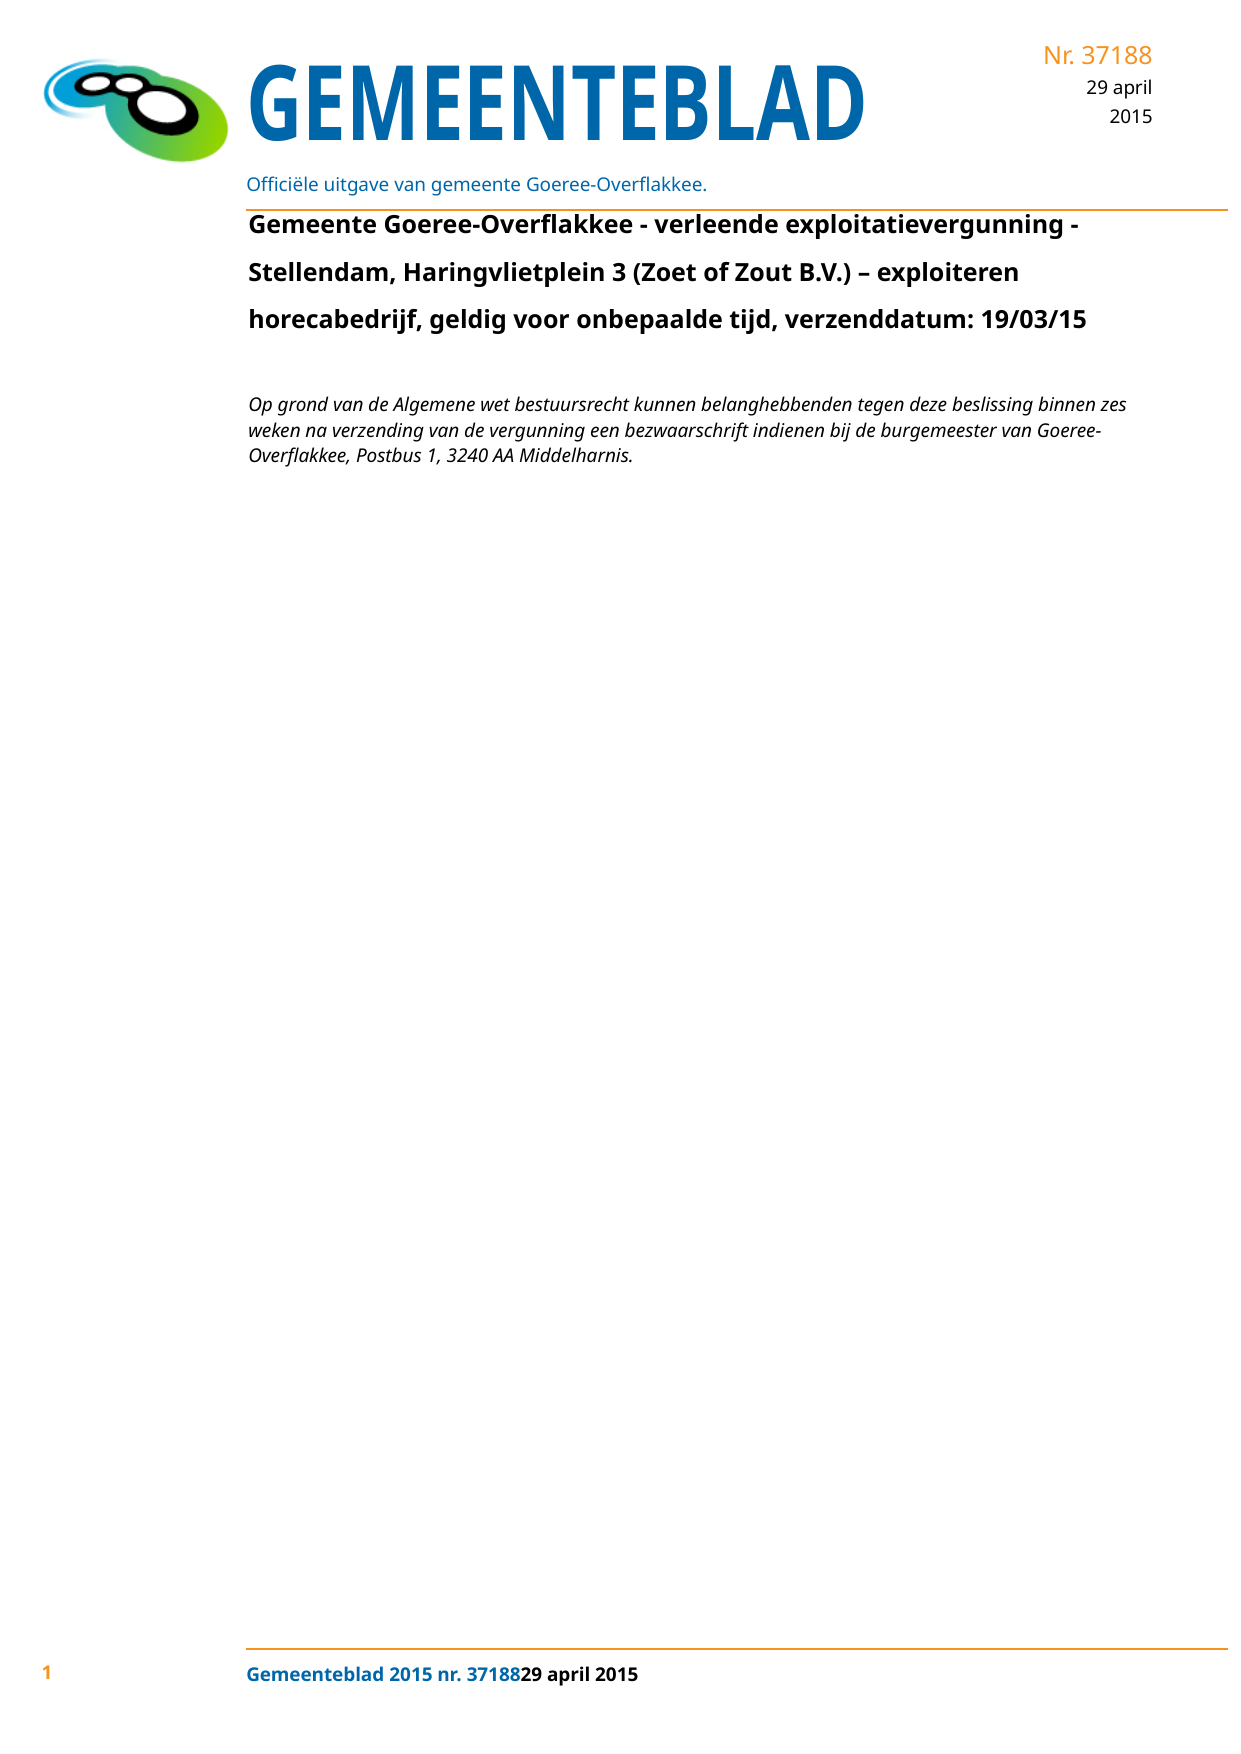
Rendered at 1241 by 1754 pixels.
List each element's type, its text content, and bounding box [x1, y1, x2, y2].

picture [41, 47, 231, 172]
text Op grond van de Algemene wet bestuursrecht kunnen belanghebbenden tegen deze beslissing binnen zes weken na verzending van de vergunning een bezwaarschrift indienen bij de burgemeester van Goeree-Overflakkee, Postbus 1, 3240 AA Middelharnis. [248, 391, 1152, 468]
text Gemeente Goeree-Overflakkee - verleende exploitatievergunning - Stellendam, Haringvlietplein 3 (Zoet of Zout B.V.) – exploiteren horecabedrijf, geldig voor onbepaalde tijd, verzenddatum: 19/03/15 [248, 211, 1152, 336]
